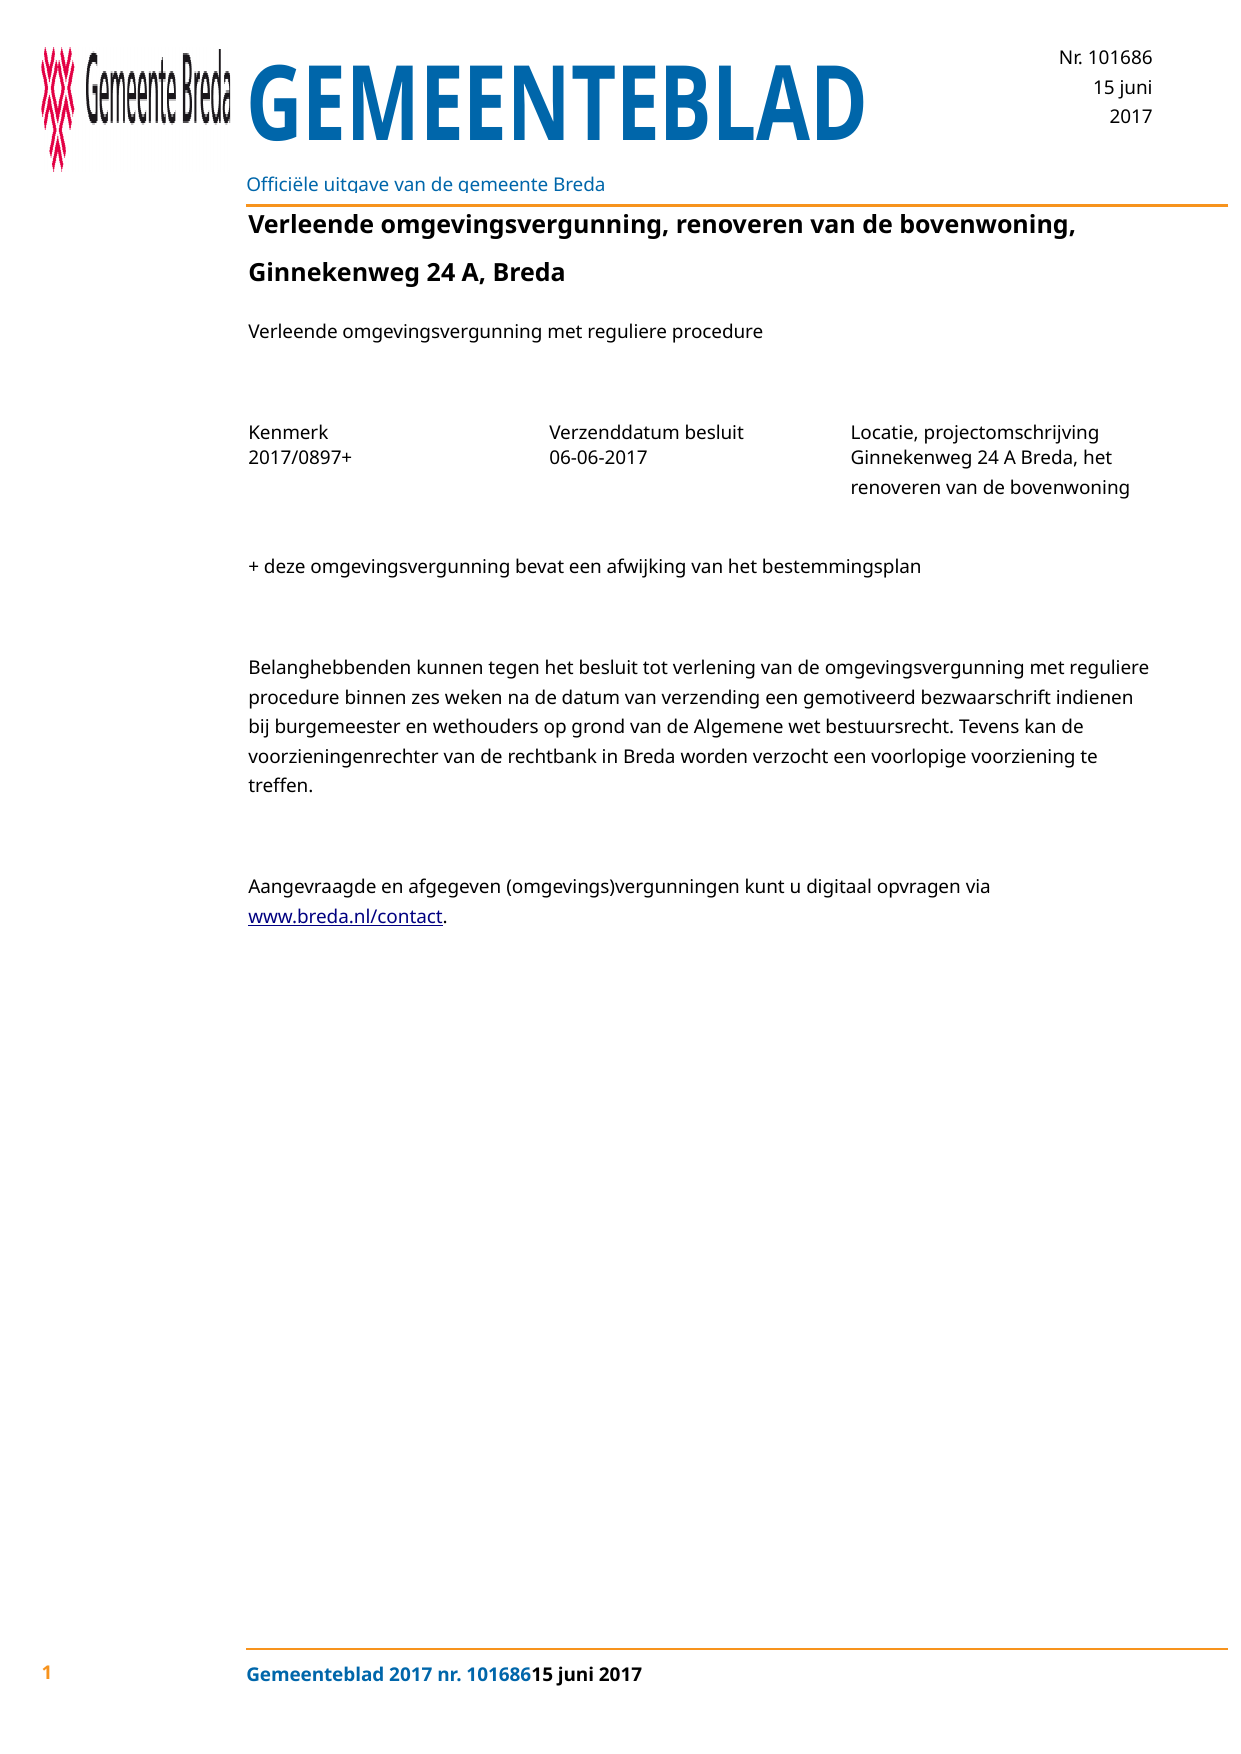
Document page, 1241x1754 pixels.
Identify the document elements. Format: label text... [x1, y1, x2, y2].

table_header Kenmerk [248, 419, 549, 444]
table_header Verzenddatum besluit [549, 419, 850, 444]
text Verleende omgevingsvergunning met reguliere procedure [248, 318, 1152, 344]
text Aangevraagde en afgegeven (omgevings)vergunningen kunt u digitaal opvragen via www.breda.nl/contact. [248, 873, 1152, 929]
text Verleende omgevingsvergunning, renoveren van de bovenwoning, Ginnekenweg 24 A, Breda [248, 207, 1152, 288]
text + deze omgevingsvergunning bevat een afwijking van het bestemmingsplan [248, 553, 1152, 579]
table_header Locatie, projectomschrijving [850, 419, 1152, 444]
table_cell 2017/0897+ [248, 445, 549, 500]
table_cell Ginnekenweg 24 A Breda, het renoveren van de bovenwoning [850, 445, 1152, 500]
picture [41, 47, 231, 172]
table_cell 06-06-2017 [549, 445, 850, 500]
text Belanghebbenden kunnen tegen het besluit tot verlening van de omgevingsvergunning met reguliere procedure binnen zes weken na de datum van verzending een gemotiveerd bezwaarschrift indienen bij burgemeester en wethouders op grond van de Algemene wet bestuursrecht. Tevens kan de voorzieningenrechter van de rechtbank in Breda worden verzocht een voorlopige voorziening te treffen. [248, 654, 1152, 798]
